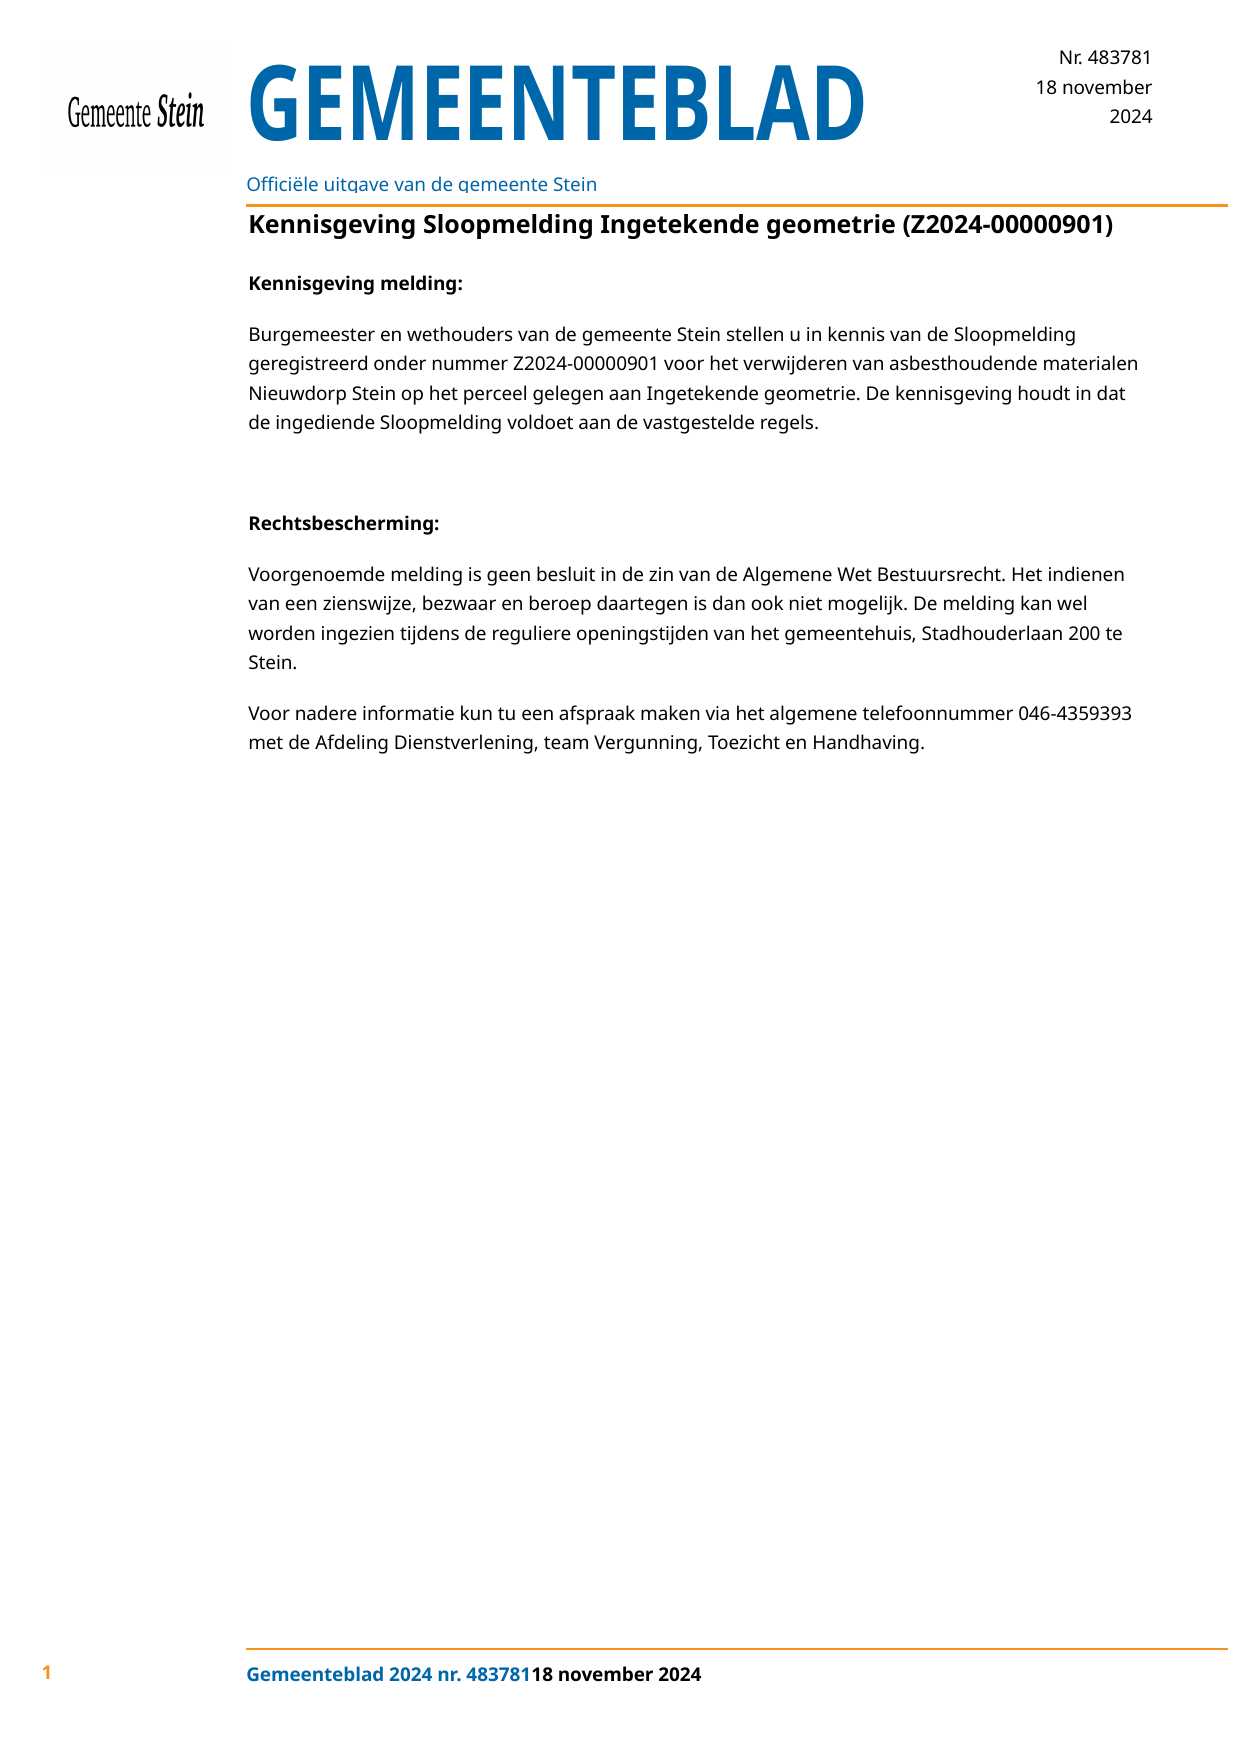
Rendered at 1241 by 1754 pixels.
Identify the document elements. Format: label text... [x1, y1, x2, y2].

picture [41, 47, 231, 172]
text Rechtsbescherming: [248, 510, 1152, 536]
text Kennisgeving Sloopmelding Ingetekende geometrie (Z2024-00000901) [248, 207, 1152, 241]
text Burgemeester en wethouders van de gemeente Stein stellen u in kennis van de Sloopmelding geregistreerd onder nummer Z2024-00000901 voor het verwijderen van asbesthoudende materialen Nieuwdorp Stein op het perceel gelegen aan Ingetekende geometrie. De kennisgeving houdt in dat de ingediende Sloopmelding voldoet aan de vastgestelde regels. [248, 321, 1152, 435]
text Voorgenoemde melding is geen besluit in de zin van de Algemene Wet Bestuursrecht. Het indienen van een zienswijze, bezwaar en beroep daartegen is dan ook niet mogelijk. De melding kan wel worden ingezien tijdens de reguliere openingstijden van het gemeentehuis, Stadhouderlaan 200 te Stein. [248, 561, 1152, 675]
text Voor nadere informatie kun tu een afspraak maken via het algemene telefoonnummer 046-4359393 met de Afdeling Dienstverlening, team Vergunning, Toezicht en Handhaving. [248, 700, 1152, 755]
text Kennisgeving melding: [248, 270, 1152, 296]
